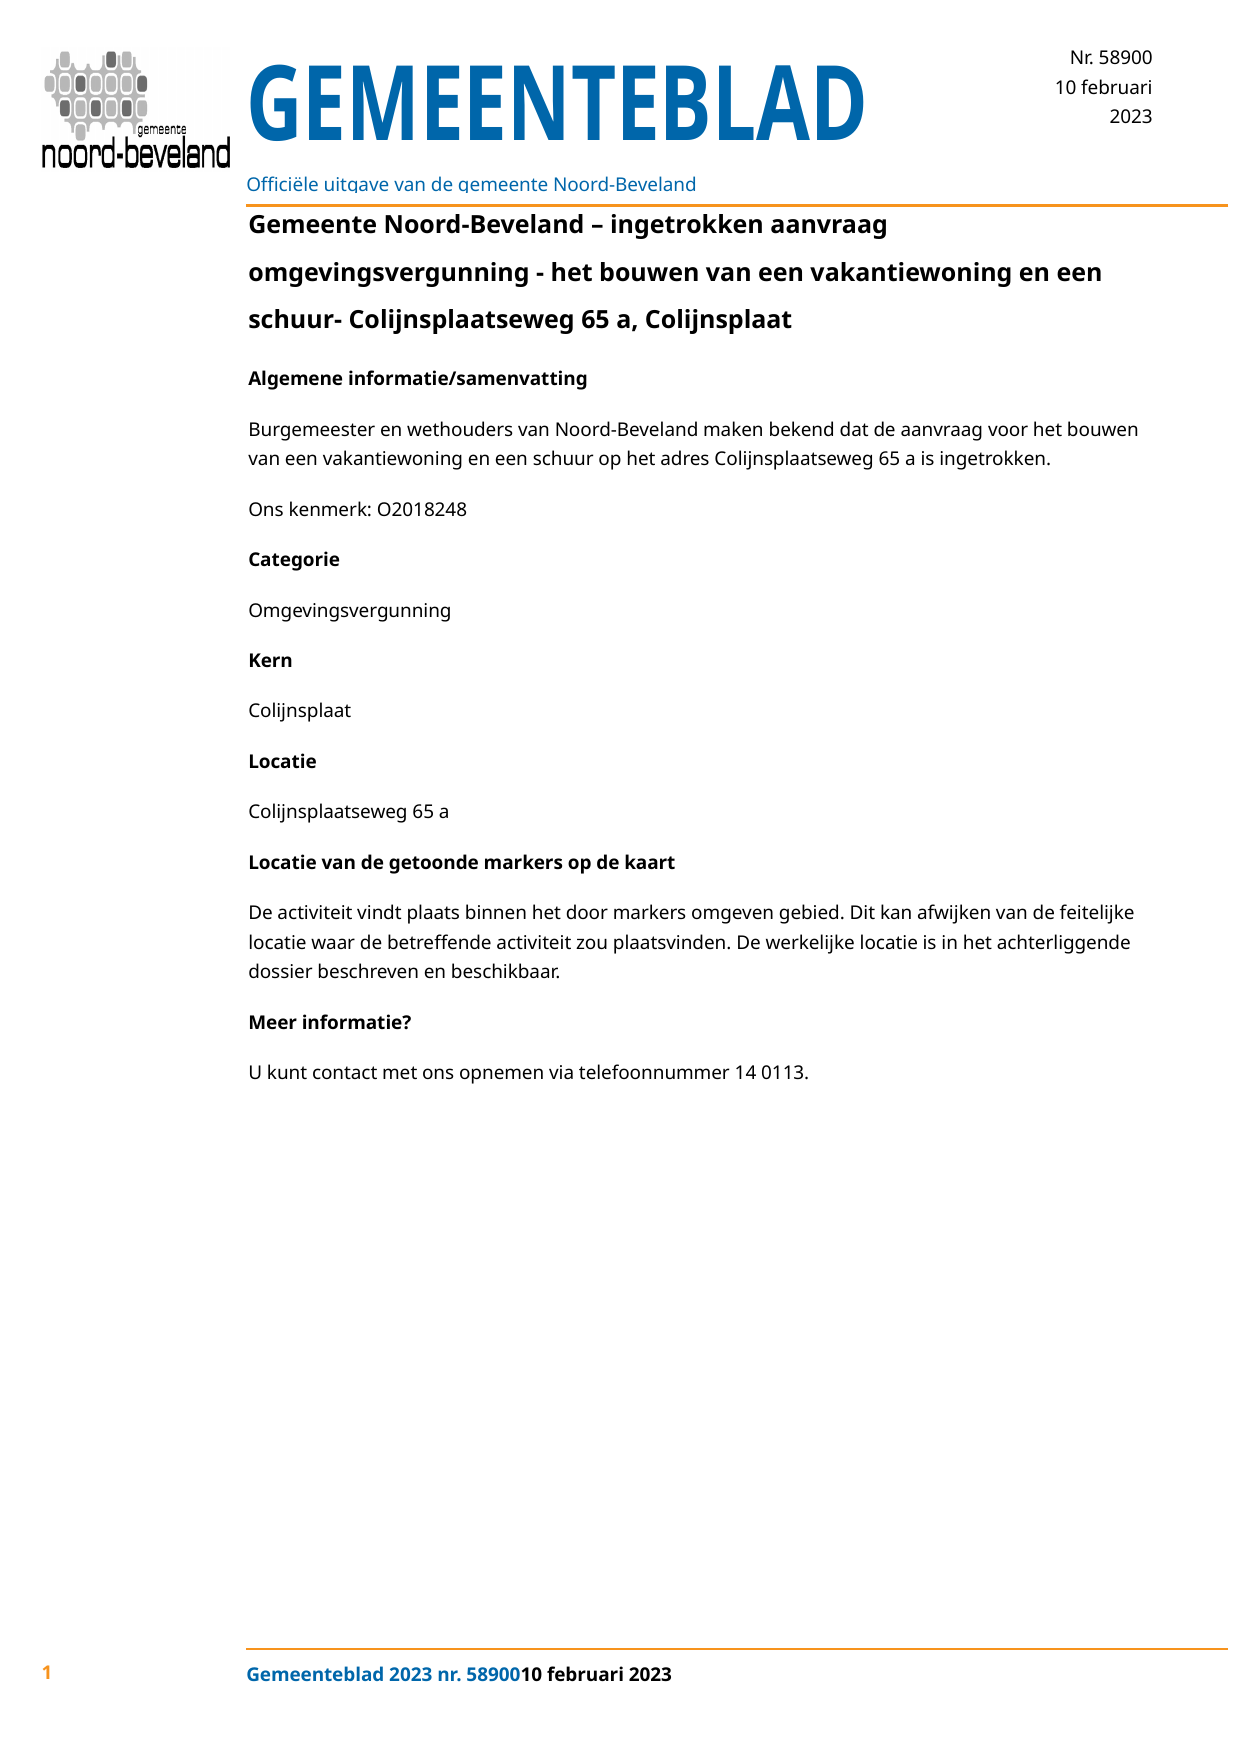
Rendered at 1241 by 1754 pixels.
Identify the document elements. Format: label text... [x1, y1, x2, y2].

picture [41, 47, 231, 172]
text Gemeente Noord-Beveland – ingetrokken aanvraag omgevingsvergunning - het bouwen van een vakantiewoning en een schuur- Colijnsplaatseweg 65 a, Colijnsplaat [248, 207, 1152, 336]
text Colijnsplaatseweg 65 a [248, 798, 1152, 824]
text Kern [248, 647, 1152, 673]
text Burgemeester en wethouders van Noord-Beveland maken bekend dat de aanvraag voor het bouwen van een vakantiewoning en een schuur op het adres Colijnsplaatseweg 65 a is ingetrokken. [248, 416, 1152, 471]
text Ons kenmerk: O2018248 [248, 496, 1152, 522]
text U kunt contact met ons opnemen via telefoonnummer 14 0113. [248, 1059, 1152, 1085]
text Locatie van de getoonde markers op de kaart [248, 849, 1152, 874]
text Meer informatie? [248, 1009, 1152, 1034]
text Locatie [248, 748, 1152, 774]
text Categorie [248, 546, 1152, 572]
text De activiteit vindt plaats binnen het door markers omgeven gebied. Dit kan afwijken van de feitelijke locatie waar de betreffende activiteit zou plaatsvinden. De werkelijke locatie is in het achterliggende dossier beschreven en beschikbaar. [248, 899, 1152, 984]
text Colijnsplaat [248, 698, 1152, 723]
text Omgevingsvergunning [248, 597, 1152, 622]
text Algemene informatie/samenvatting [248, 366, 1152, 391]
